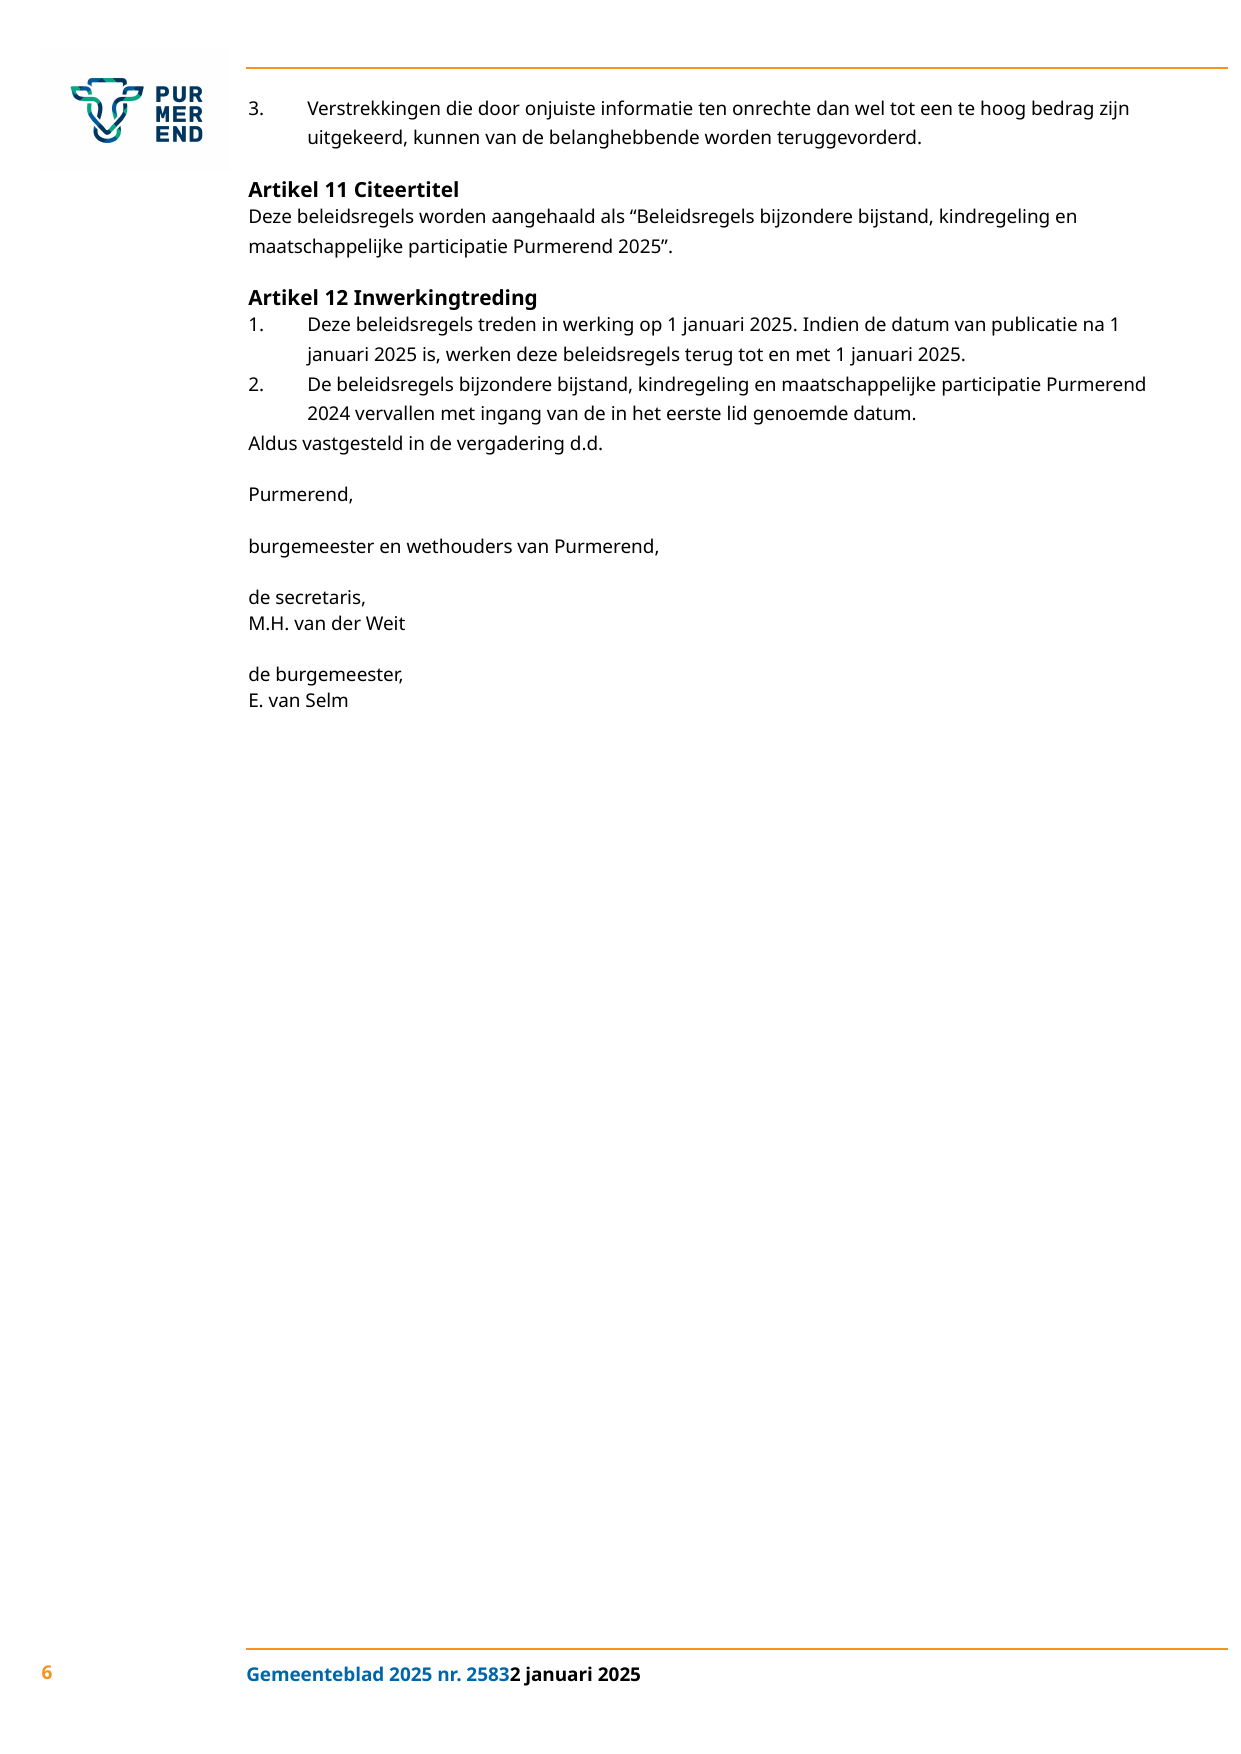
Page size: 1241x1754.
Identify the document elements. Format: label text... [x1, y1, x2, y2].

text Artikel 12 Inwerkingtreding [248, 283, 1152, 312]
list Verstrekkingen die door onjuiste informatie ten onrechte dan wel tot een te hoog bedrag zijn uitgekeerd, kunnen van de belanghebbende worden teruggevorderd. [248, 95, 1152, 150]
text Purmerend, [248, 481, 1152, 507]
text M.H. van der Weit [248, 610, 1152, 636]
text E. van Selm [248, 687, 1152, 713]
text de secretaris, [248, 584, 1152, 610]
text burgemeester en wethouders van Purmerend, [248, 533, 1152, 559]
list De beleidsregels bijzondere bijstand, kindregeling en maatschappelijke participatie Purmerend 2024 vervallen met ingang van de in het eerste lid genoemde datum. [248, 371, 1152, 426]
picture [41, 47, 231, 172]
text Aldus vastgesteld in de vergadering d.d. [248, 430, 1152, 456]
text de burgemeester, [248, 662, 1152, 687]
text Artikel 11 Citeertitel [248, 175, 1152, 203]
list Deze beleidsregels treden in werking op 1 januari 2025. Indien de datum van publicatie na 1 januari 2025 is, werken deze beleidsregels terug tot en met 1 januari 2025. [248, 312, 1152, 367]
text Deze beleidsregels worden aangehaald als “Beleidsregels bijzondere bijstand, kindregeling en maatschappelijke participatie Purmerend 2025”. [248, 203, 1152, 258]
